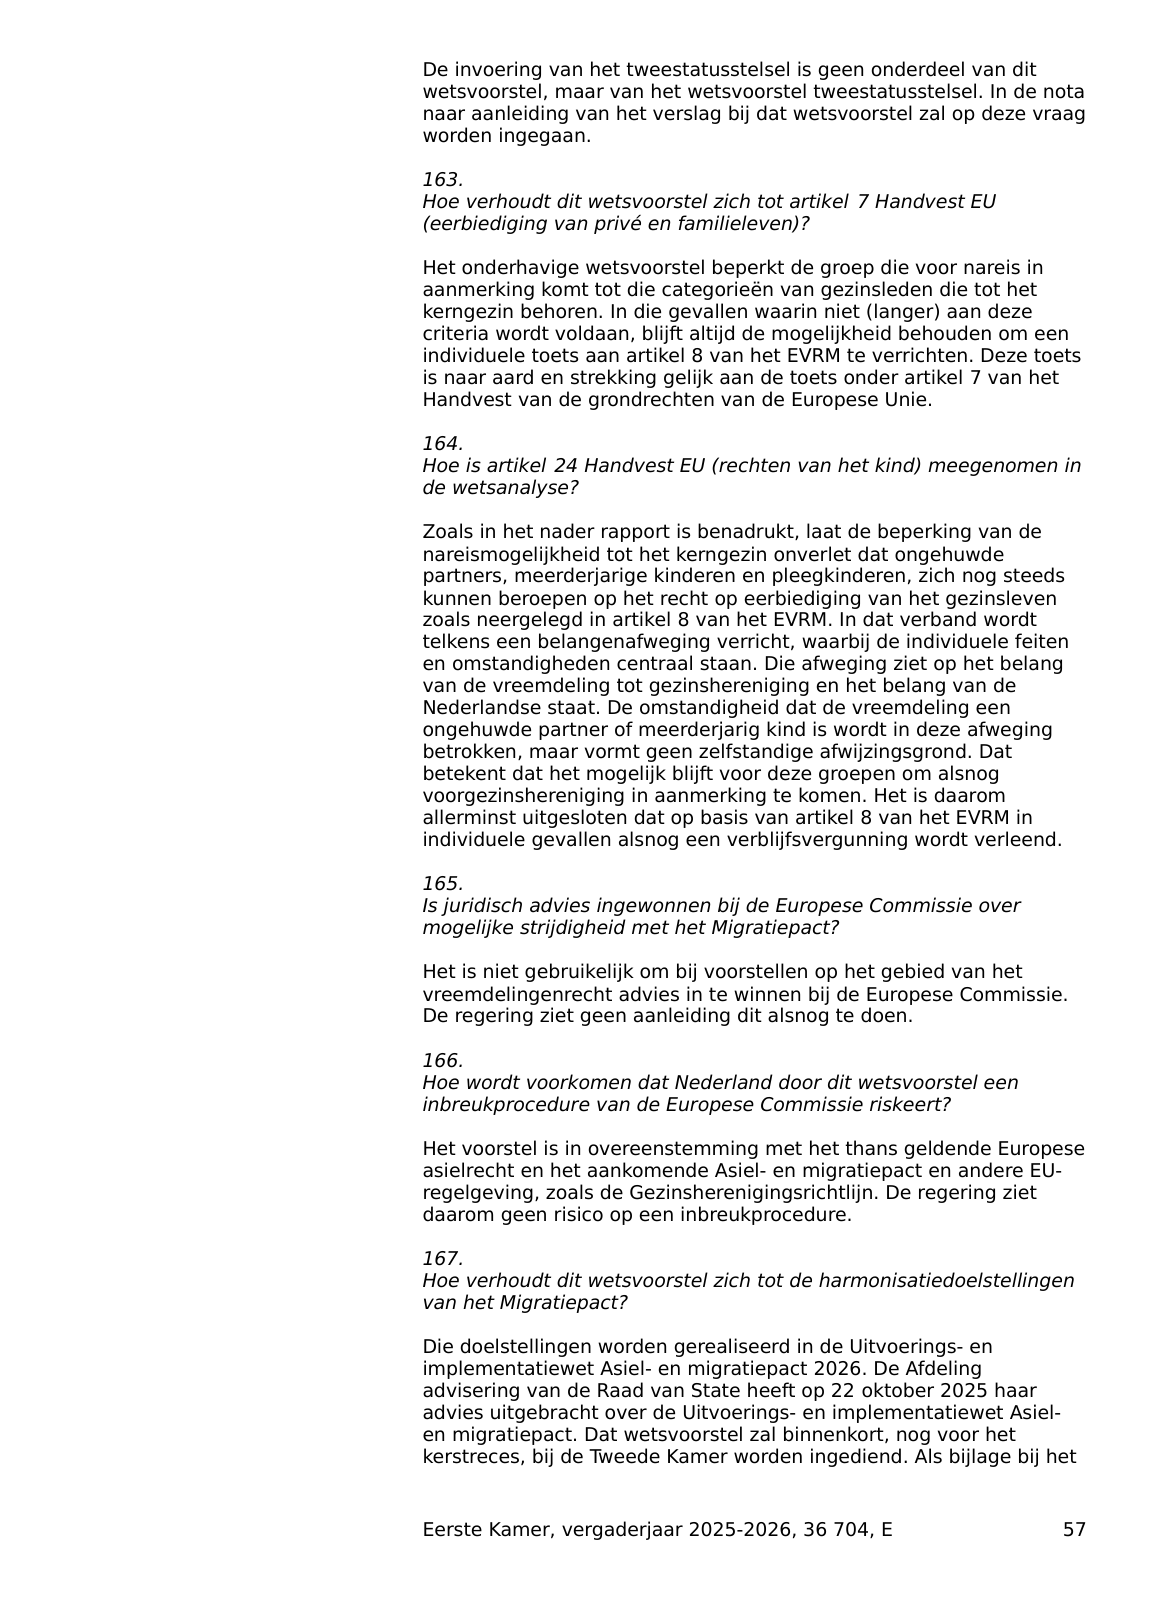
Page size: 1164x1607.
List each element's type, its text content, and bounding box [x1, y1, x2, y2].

text Die doelstellingen worden gerealiseerd in de Uitvoerings- en implementatiewet Asiel- en migratiepact 2026. De Afdeling advisering van de Raad van State heeft op 22 oktober 2025 haar advies uitgebracht over de Uitvoerings- en implementatiewet Asiel- en migratiepact. Dat wetsvoorstel zal binnenkort, nog voor het kerstreces, bij de Tweede Kamer worden ingediend. Als bijlage bij het [422, 1336, 1087, 1468]
text Het is niet gebruikelijk om bij voorstellen op het gebied van het vreemdelingenrecht advies in te winnen bij de Europese Commissie. De regering ziet geen aanleiding dit alsnog te doen. [422, 961, 1087, 1027]
text Hoe is artikel 24 Handvest EU (rechten van het kind) meegenomen in de wetsanalyse? [422, 455, 1087, 499]
text 167. [422, 1248, 1087, 1270]
text Is juridisch advies ingewonnen bij de Europese Commissie over mogelijke strijdigheid met het Migratiepact? [422, 895, 1087, 939]
text Het voorstel is in overeenstemming met het thans geldende Europese asielrecht en het aankomende Asiel- en migratiepact en andere EU-regelgeving, zoals de Gezinsherenigingsrichtlijn. De regering ziet daarom geen risico op een inbreukprocedure. [422, 1138, 1087, 1226]
text 164. [422, 433, 1087, 455]
text De invoering van het tweestatusstelsel is geen onderdeel van dit wetsvoorstel, maar van het wetsvoorstel tweestatusstelsel. In de nota naar aanleiding van het verslag bij dat wetsvoorstel zal op deze vraag worden ingegaan. [422, 59, 1087, 147]
text 163. [422, 169, 1087, 191]
text Hoe wordt voorkomen dat Nederland door dit wetsvoorstel een inbreukprocedure van de Europese Commissie riskeert? [422, 1072, 1087, 1116]
text Het onderhavige wetsvoorstel beperkt de groep die voor nareis in aanmerking komt tot die categorieën van gezinsleden die tot het kerngezin behoren. In die gevallen waarin niet (langer) aan deze criteria wordt voldaan, blijft altijd de mogelijkheid behouden om een individuele toets aan artikel 8 van het EVRM te verrichten. Deze toets is naar aard en strekking gelijk aan de toets onder artikel 7 van het Handvest van de grondrechten van de Europese Unie. [422, 257, 1087, 411]
text 165. [422, 873, 1087, 895]
text Zoals in het nader rapport is benadrukt, laat de beperking van de nareismogelijkheid tot het kerngezin onverlet dat ongehuwde partners, meerderjarige kinderen en pleegkinderen, zich nog steeds kunnen beroepen op het recht op eerbiediging van het gezinsleven zoals neergelegd in artikel 8 van het EVRM. In dat verband wordt telkens een belangenafweging verricht, waarbij de individuele feiten en omstandigheden centraal staan. Die afweging ziet op het belang van de vreemdeling tot gezinshereniging en het belang van de Nederlandse staat. De omstandigheid dat de vreemdeling een ongehuwde partner of meerderjarig kind is wordt in deze afweging betrokken, maar vormt geen zelfstandige afwijzingsgrond. Dat betekent dat het mogelijk blijft voor deze groepen om alsnog voorgezinshereniging in aanmerking te komen. Het is daarom allerminst uitgesloten dat op basis van artikel 8 van het EVRM in individuele gevallen alsnog een verblijfsvergunning wordt verleend. [422, 521, 1087, 851]
text 166. [422, 1049, 1087, 1072]
text Hoe verhoudt dit wetsvoorstel zich tot de harmonisatiedoelstellingen van het Migratiepact? [422, 1270, 1087, 1314]
text Hoe verhoudt dit wetsvoorstel zich tot artikel 7 Handvest EU (eerbiediging van privé en familieleven)? [422, 191, 1087, 235]
